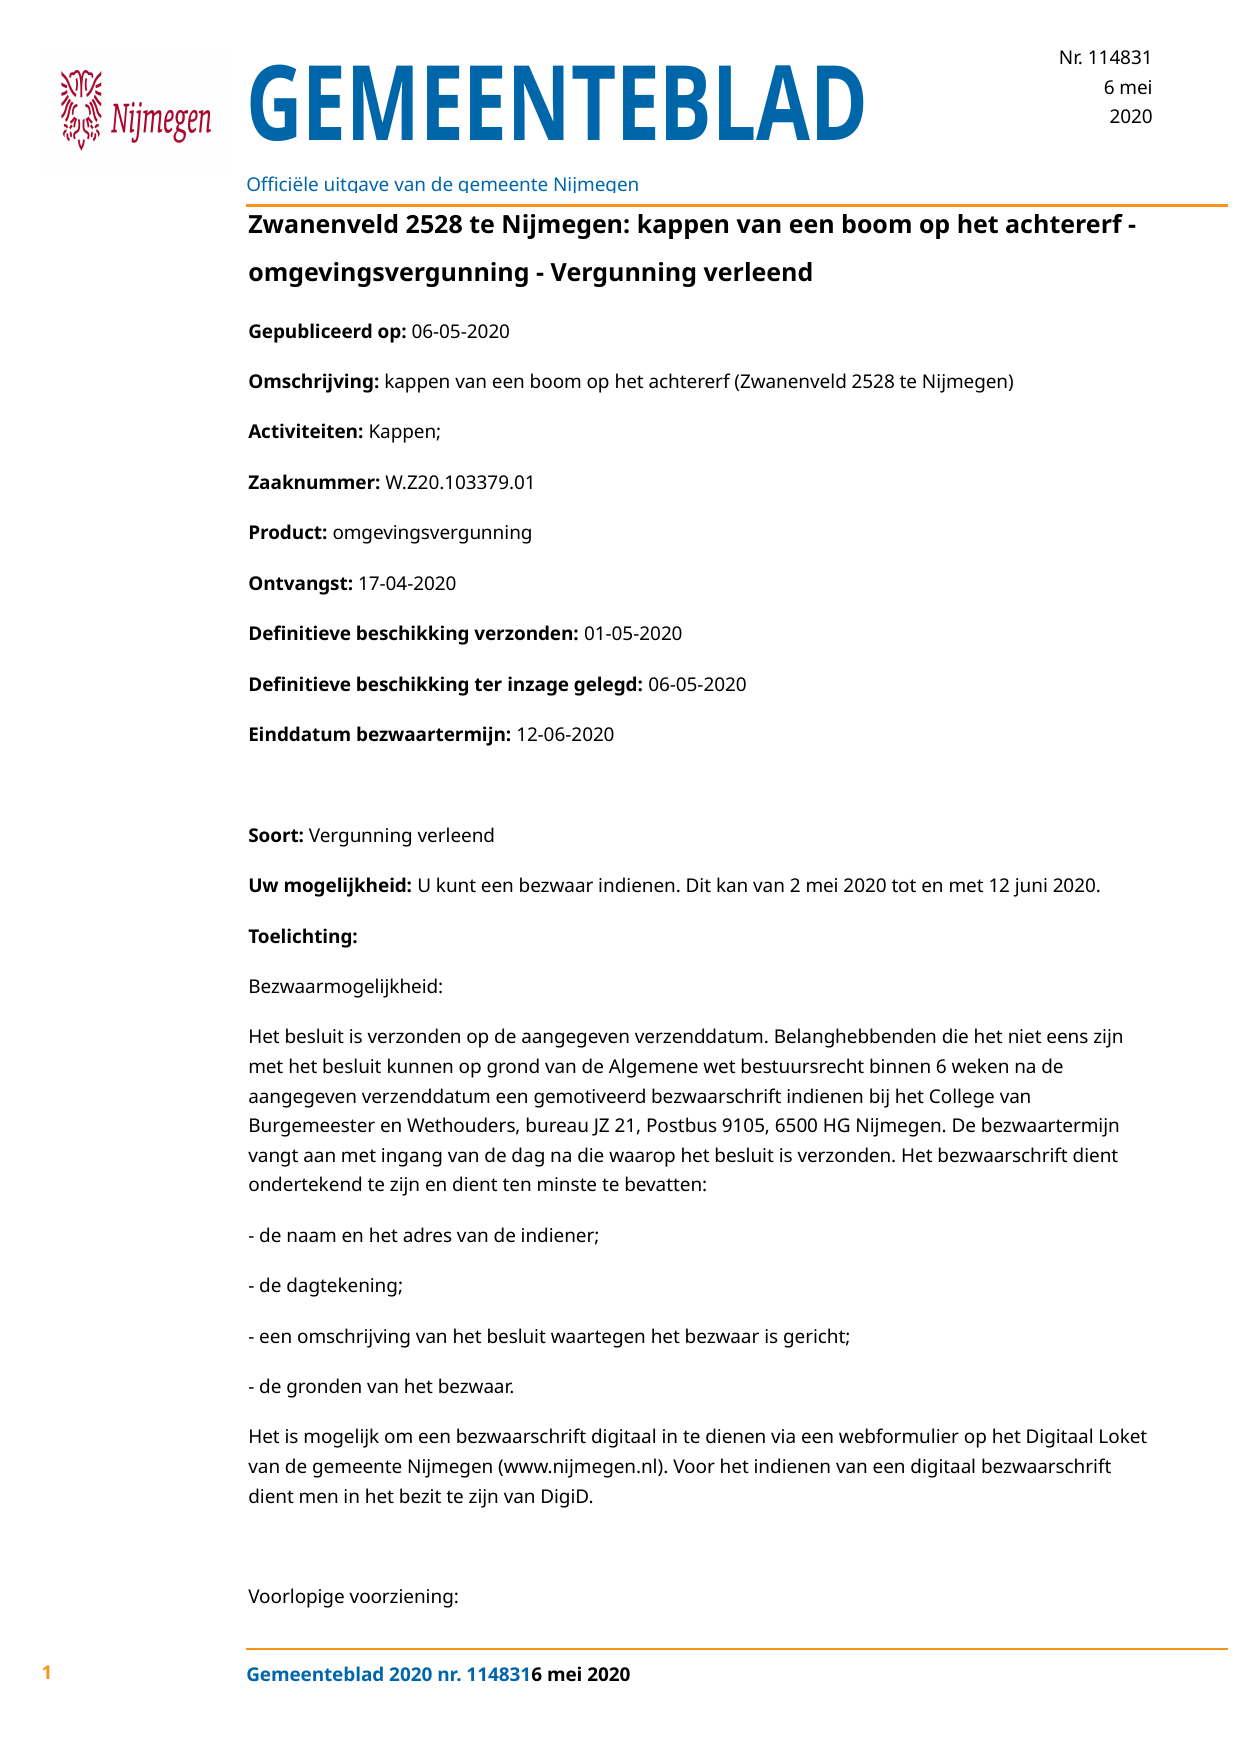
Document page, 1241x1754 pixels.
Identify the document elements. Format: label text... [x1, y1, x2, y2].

text - de dagtekening; [248, 1272, 1152, 1298]
text Definitieve beschikking ter inzage gelegd: 06-05-2020 [248, 671, 1152, 697]
text Omschrijving: kappen van een boom op het achtererf (Zwanenveld 2528 te Nijmegen) [248, 368, 1152, 394]
text Uw mogelijkheid: U kunt een bezwaar indienen. Dit kan van 2 mei 2020 tot en met 12 juni 2020. [248, 872, 1152, 898]
text Het besluit is verzonden op de aangegeven verzenddatum. Belanghebbenden die het niet eens zijn met het besluit kunnen op grond van de Algemene wet bestuursrecht binnen 6 weken na de aangegeven verzenddatum een gemotiveerd bezwaarschrift indienen bij het College van Burgemeester en Wethouders, bureau JZ 21, Postbus 9105, 6500 HG Nijmegen. De bezwaartermijn vangt aan met ingang van de dag na die waarop het besluit is verzonden. Het bezwaarschrift dient ondertekend te zijn en dient ten minste te bevatten: [248, 1024, 1152, 1197]
text - de naam en het adres van de indiener; [248, 1222, 1152, 1248]
text Ontvangst: 17-04-2020 [248, 570, 1152, 596]
text - de gronden van het bezwaar. [248, 1373, 1152, 1399]
text - een omschrijving van het besluit waartegen het bezwaar is gericht; [248, 1323, 1152, 1349]
text Einddatum bezwaartermijn: 12-06-2020 [248, 721, 1152, 747]
text Activiteiten: Kappen; [248, 419, 1152, 444]
text Product: omgevingsvergunning [248, 519, 1152, 545]
text Definitieve beschikking verzonden: 01-05-2020 [248, 620, 1152, 646]
text Soort: Vergunning verleend [248, 822, 1152, 848]
picture [41, 47, 231, 172]
text Voorlopige voorziening: [248, 1584, 1152, 1609]
text Het is mogelijk om een bezwaarschrift digitaal in te dienen via een webformulier op het Digitaal Loket van de gemeente Nijmegen (www.nijmegen.nl). Voor het indienen van een digitaal bezwaarschrift dient men in het bezit te zijn van DigiD. [248, 1424, 1152, 1509]
text Bezwaarmogelijkheid: [248, 973, 1152, 999]
text Toelichting: [248, 923, 1152, 949]
text Zwanenveld 2528 te Nijmegen: kappen van een boom op het achtererf - omgevingsvergunning - Vergunning verleend [248, 207, 1152, 288]
text Gepubliceerd op: 06-05-2020 [248, 318, 1152, 344]
text Zaaknummer: W.Z20.103379.01 [248, 469, 1152, 495]
